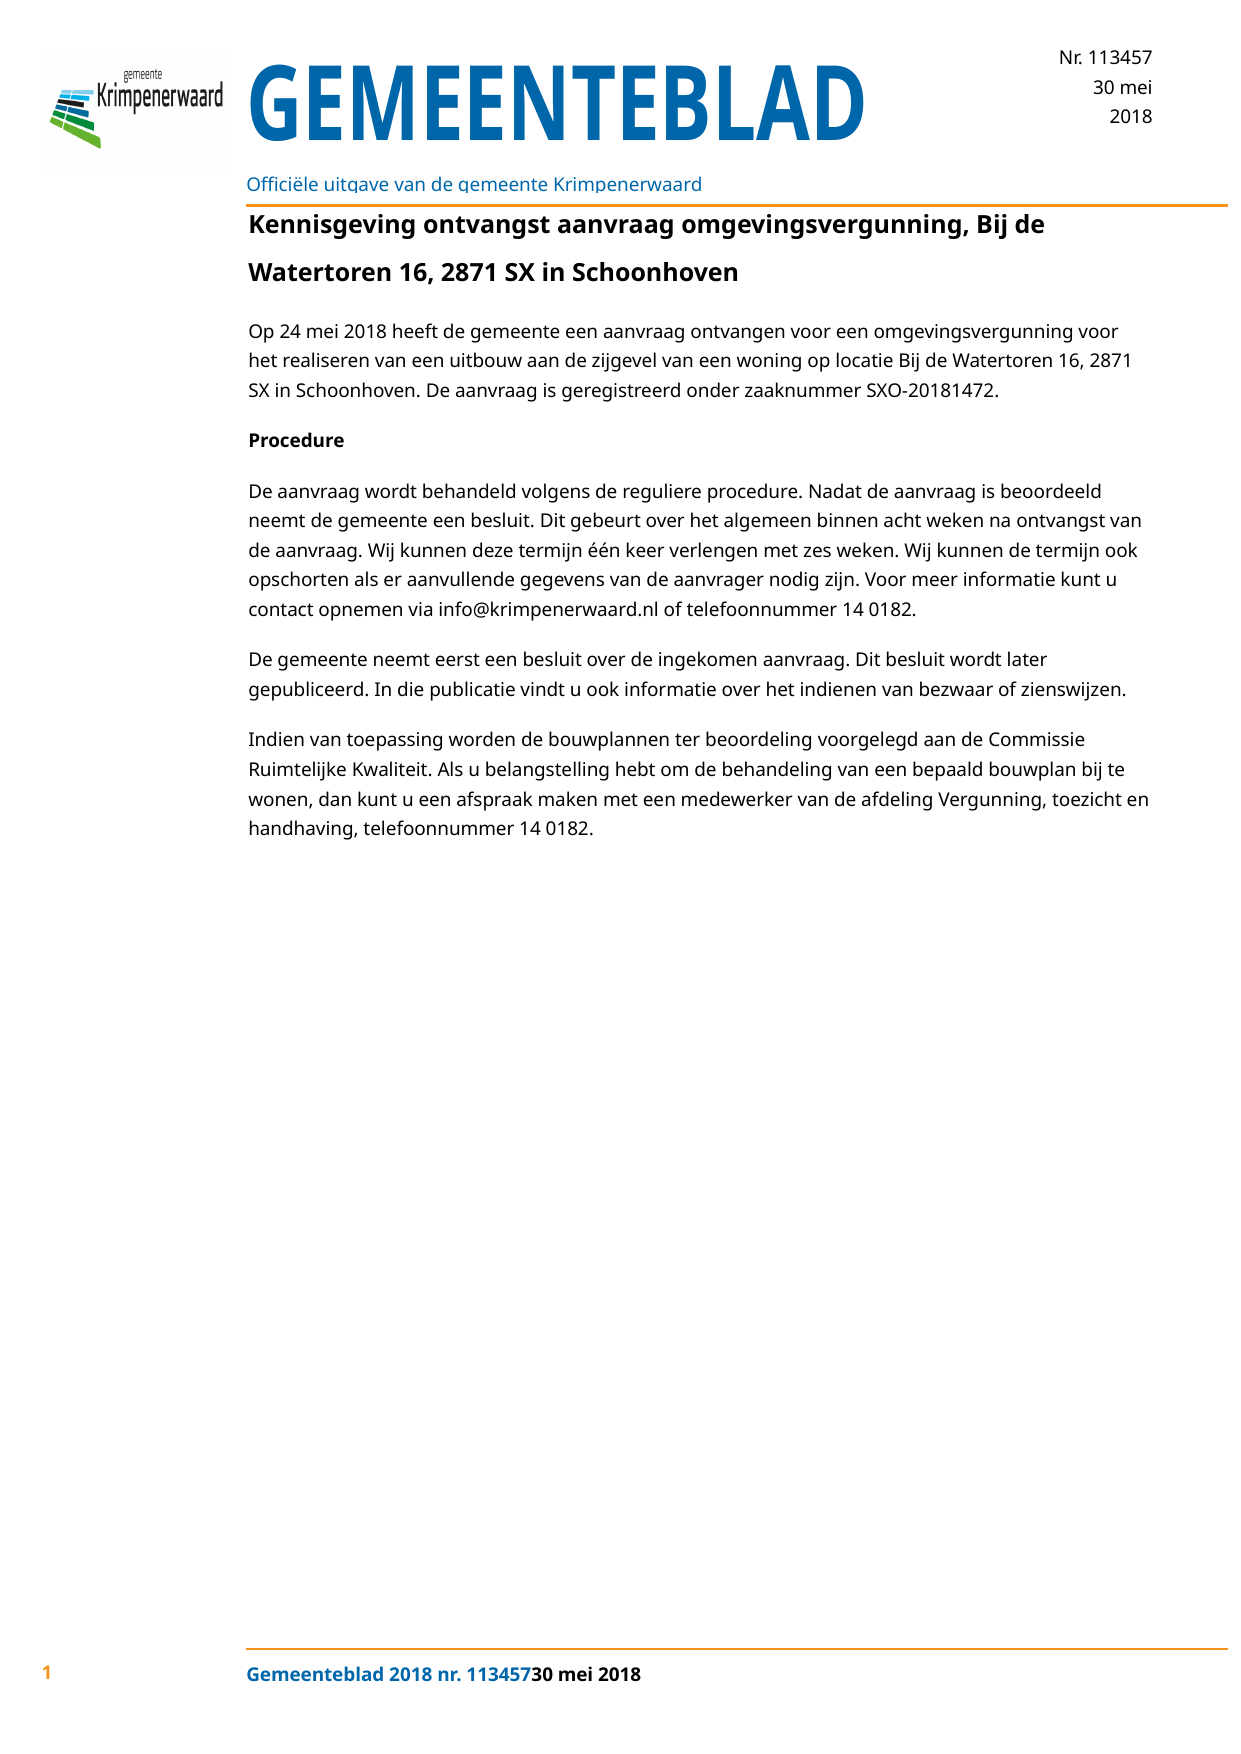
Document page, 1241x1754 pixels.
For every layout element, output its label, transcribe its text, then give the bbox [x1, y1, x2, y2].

text Kennisgeving ontvangst aanvraag omgevingsvergunning, Bij de Watertoren 16, 2871 SX in Schoonhoven [248, 207, 1152, 288]
text Procedure [248, 427, 1152, 453]
picture [41, 47, 231, 172]
text De aanvraag wordt behandeld volgens de reguliere procedure. Nadat de aanvraag is beoordeeld neemt de gemeente een besluit. Dit gebeurt over het algemeen binnen acht weken na ontvangst van de aanvraag. Wij kunnen deze termijn één keer verlengen met zes weken. Wij kunnen de termijn ook opschorten als er aanvullende gegevens van de aanvrager nodig zijn. Voor meer informatie kunt u contact opnemen via info@krimpenerwaard.nl of telefoonnummer 14 0182. [248, 478, 1152, 622]
text Op 24 mei 2018 heeft de gemeente een aanvraag ontvangen voor een omgevingsvergunning voor het realiseren van een uitbouw aan de zijgevel van een woning op locatie Bij de Watertoren 16, 2871 SX in Schoonhoven. De aanvraag is geregistreerd onder zaaknummer SXO-20181472. [248, 318, 1152, 403]
text De gemeente neemt eerst een besluit over de ingekomen aanvraag. Dit besluit wordt later gepubliceerd. In die publicatie vindt u ook informatie over het indienen van bezwaar of zienswijzen. [248, 647, 1152, 702]
text Indien van toepassing worden de bouwplannen ter beoordeling voorgelegd aan de Commissie Ruimtelijke Kwaliteit. Als u belangstelling hebt om de behandeling van een bepaald bouwplan bij te wonen, dan kunt u een afspraak maken met een medewerker van de afdeling Vergunning, toezicht en handhaving, telefoonnummer 14 0182. [248, 727, 1152, 841]
